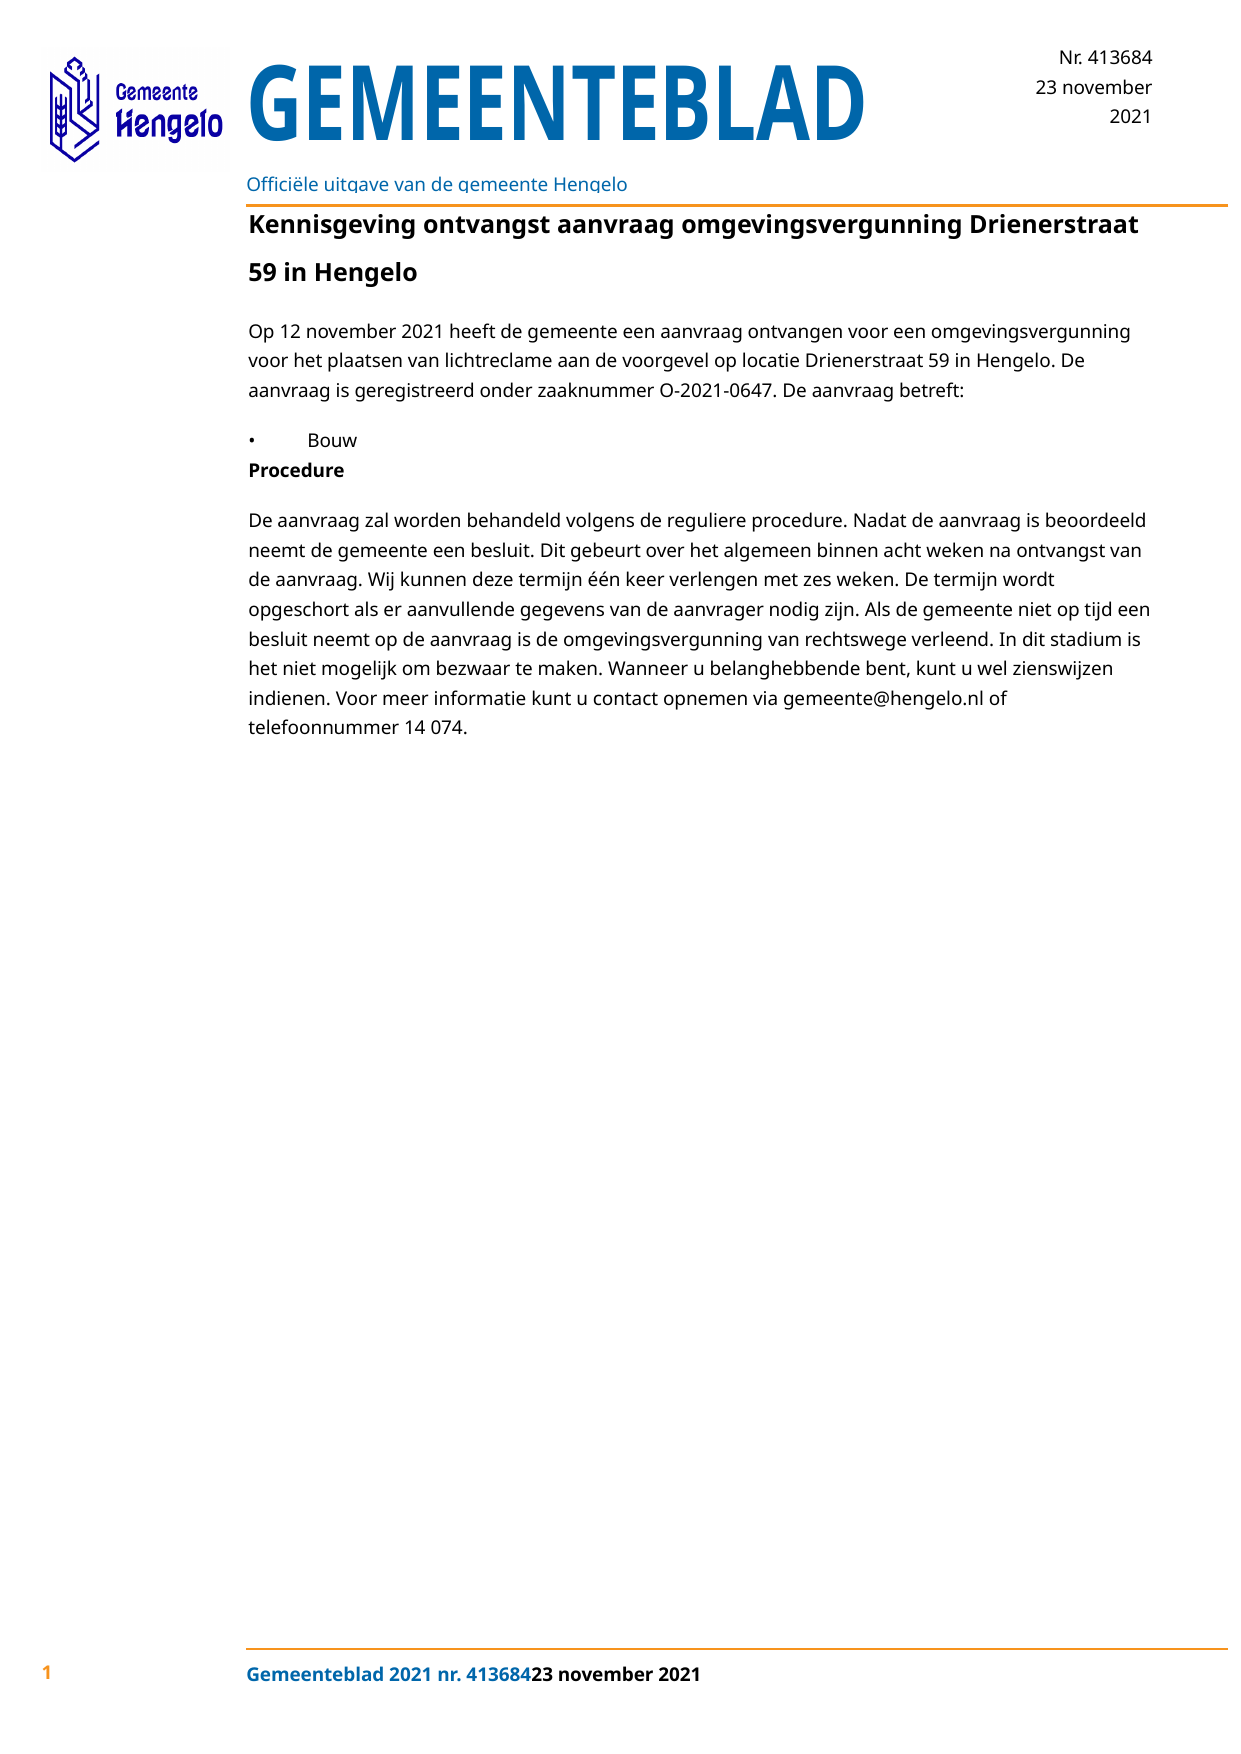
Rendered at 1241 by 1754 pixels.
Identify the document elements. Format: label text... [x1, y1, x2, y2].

picture [41, 47, 231, 172]
list Bouw [248, 427, 1152, 453]
text Procedure [248, 457, 1152, 483]
text Op 12 november 2021 heeft de gemeente een aanvraag ontvangen voor een omgevingsvergunning voor het plaatsen van lichtreclame aan de voorgevel op locatie Drienerstraat 59 in Hengelo. De aanvraag is geregistreerd onder zaaknummer O-2021-0647. De aanvraag betreft: [248, 318, 1152, 403]
text Kennisgeving ontvangst aanvraag omgevingsvergunning Drienerstraat 59 in Hengelo [248, 207, 1152, 288]
text De aanvraag zal worden behandeld volgens de reguliere procedure. Nadat de aanvraag is beoordeeld neemt de gemeente een besluit. Dit gebeurt over het algemeen binnen acht weken na ontvangst van de aanvraag. Wij kunnen deze termijn één keer verlengen met zes weken. De termijn wordt opgeschort als er aanvullende gegevens van de aanvrager nodig zijn. Als de gemeente niet op tijd een besluit neemt op de aanvraag is de omgevingsvergunning van rechtswege verleend. In dit stadium is het niet mogelijk om bezwaar te maken. Wanneer u belanghebbende bent, kunt u wel zienswijzen indienen. Voor meer informatie kunt u contact opnemen via gemeente@hengelo.nl of telefoonnummer 14 074. [248, 507, 1152, 740]
